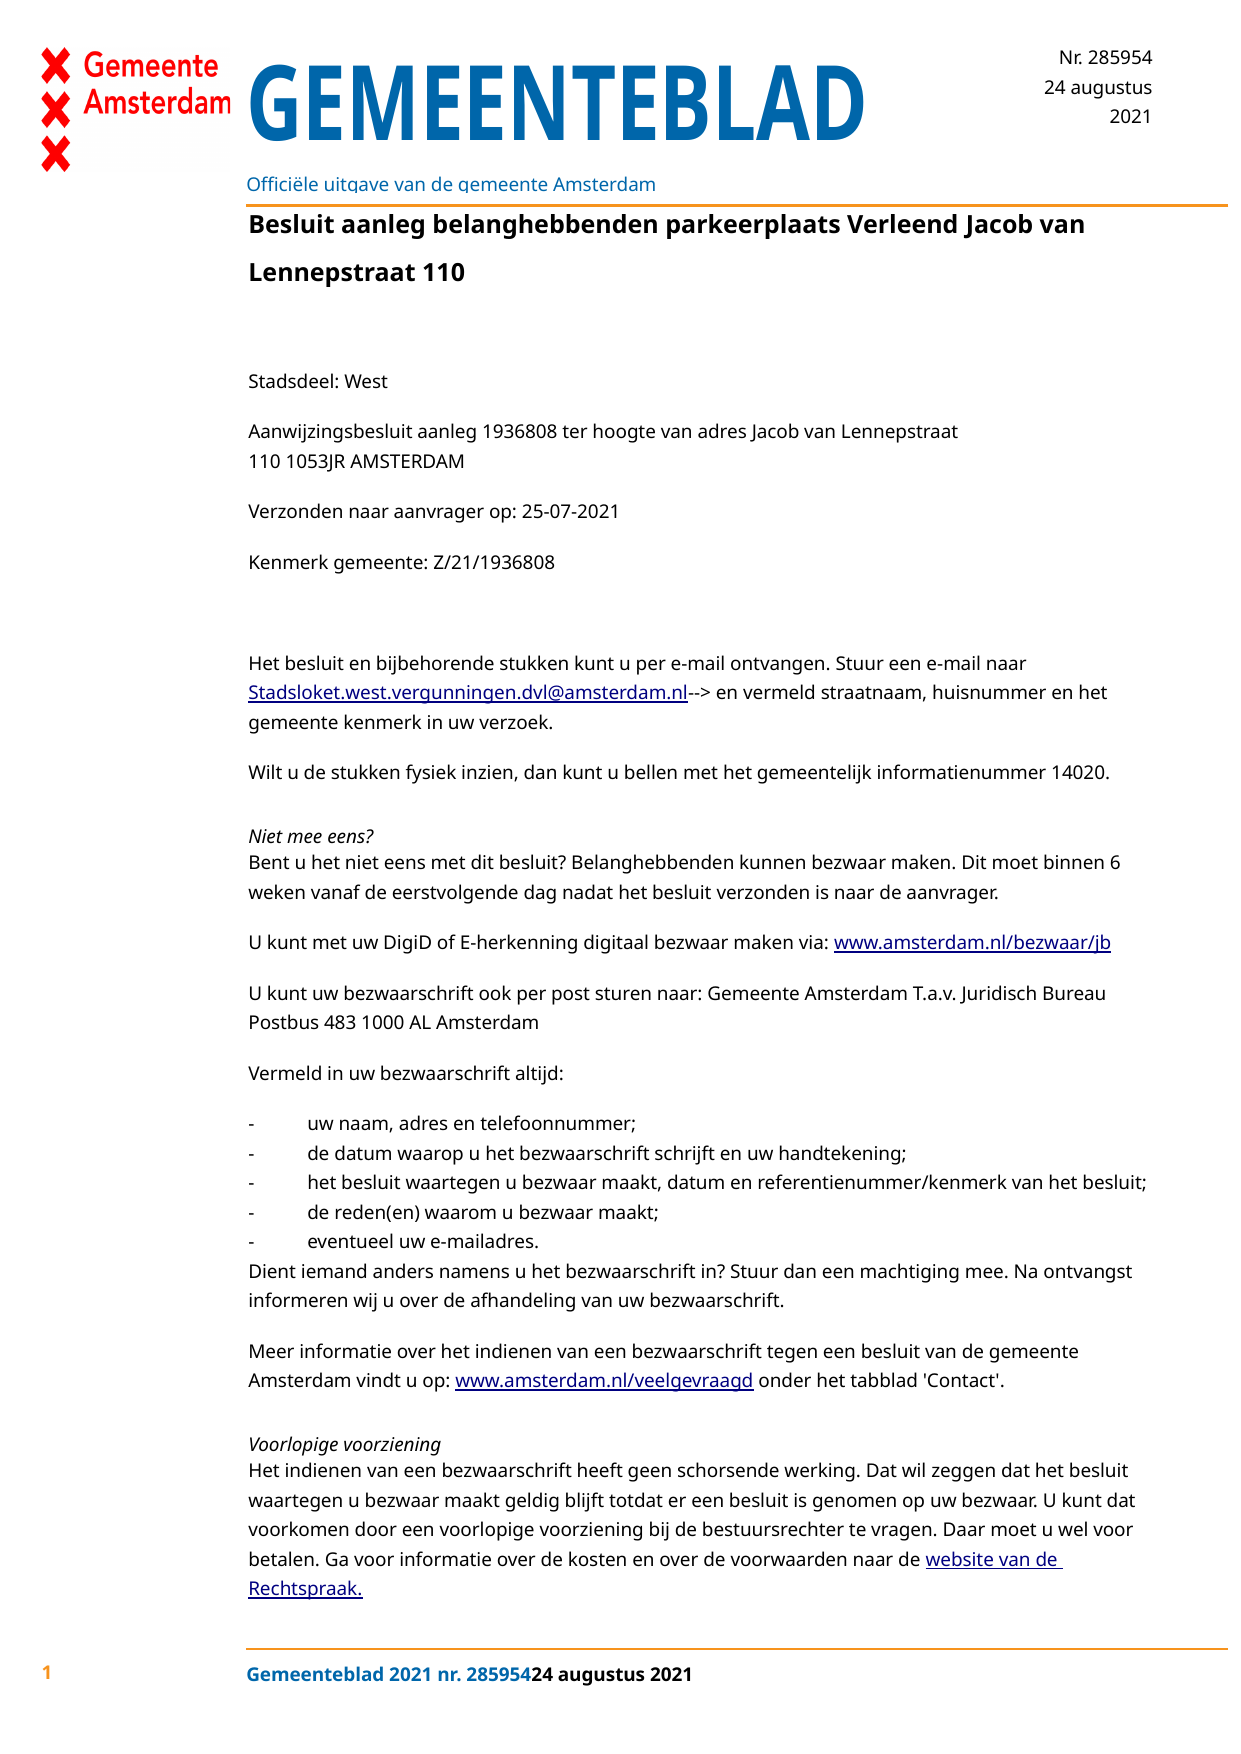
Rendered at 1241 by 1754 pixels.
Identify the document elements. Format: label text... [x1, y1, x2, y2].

list uw naam, adres en telefoonnummer; [248, 1110, 1152, 1136]
text Meer informatie over het indienen van een bezwaarschrift tegen een besluit van de gemeente Amsterdam vindt u op: www.amsterdam.nl/veelgevraagd onder het tabblad 'Contact'. [248, 1338, 1152, 1393]
text Vermeld in uw bezwaarschrift altijd: [248, 1060, 1152, 1085]
text U kunt uw bezwaarschrift ook per post sturen naar: Gemeente Amsterdam T.a.v. Juridisch Bureau Postbus 483 1000 AL Amsterdam [248, 980, 1152, 1035]
text Kenmerk gemeente: Z/21/1936808 [248, 549, 1152, 575]
text Stadsdeel: West [248, 368, 1152, 394]
text Het indienen van een bezwaarschrift heeft geen schorsende werking. Dat wil zeggen dat het besluit waartegen u bezwaar maakt geldig blijft totdat er een besluit is genomen op uw bezwaar. U kunt dat voorkomen door een voorlopige voorziening bij de bestuursrechter te vragen. Daar moet u wel voor betalen. Ga voor informatie over de kosten en over de voorwaarden naar de website van de Rechtspraak. [248, 1457, 1152, 1601]
text U kunt met uw DigiD of E-herkenning digitaal bezwaar maken via: www.amsterdam.nl/bezwaar/jb [248, 929, 1152, 955]
list de reden(en) waarom u bezwaar maakt; [248, 1199, 1152, 1224]
text Bent u het niet eens met dit besluit? Belanghebbenden kunnen bezwaar maken. Dit moet binnen 6 weken vanaf de eerstvolgende dag nadat het besluit verzonden is naar de aanvrager. [248, 849, 1152, 904]
text Voorlopige voorziening [248, 1432, 1152, 1457]
text Besluit aanleg belanghebbenden parkeerplaats Verleend Jacob van Lennepstraat 110 [248, 207, 1152, 288]
text Niet mee eens? [248, 823, 1152, 849]
text Aanwijzingsbesluit aanleg 1936808 ter hoogte van adres Jacob van Lennepstraat 110 1053JR AMSTERDAM [248, 419, 1152, 474]
text Dient iemand anders namens u het bezwaarschrift in? Stuur dan een machtiging mee. Na ontvangst informeren wij u over de afhandeling van uw bezwaarschrift. [248, 1258, 1152, 1313]
list de datum waarop u het bezwaarschrift schrijft en uw handtekening; [248, 1140, 1152, 1165]
list eventueel uw e-mailadres. [248, 1228, 1152, 1254]
text Wilt u de stukken fysiek inzien, dan kunt u bellen met het gemeentelijk informatienummer 14020. [248, 759, 1152, 785]
text Het besluit en bijbehorende stukken kunt u per e-mail ontvangen. Stuur een e-mail naar Stadsloket.west.vergunningen.dvl@amsterdam.nl--> en vermeld straatnaam, huisnummer en het gemeente kenmerk in uw verzoek. [248, 650, 1152, 735]
list het besluit waartegen u bezwaar maakt, datum en referentienummer/kenmerk van het besluit; [248, 1169, 1152, 1195]
text Verzonden naar aanvrager op: 25-07-2021 [248, 499, 1152, 524]
picture [41, 47, 231, 172]
